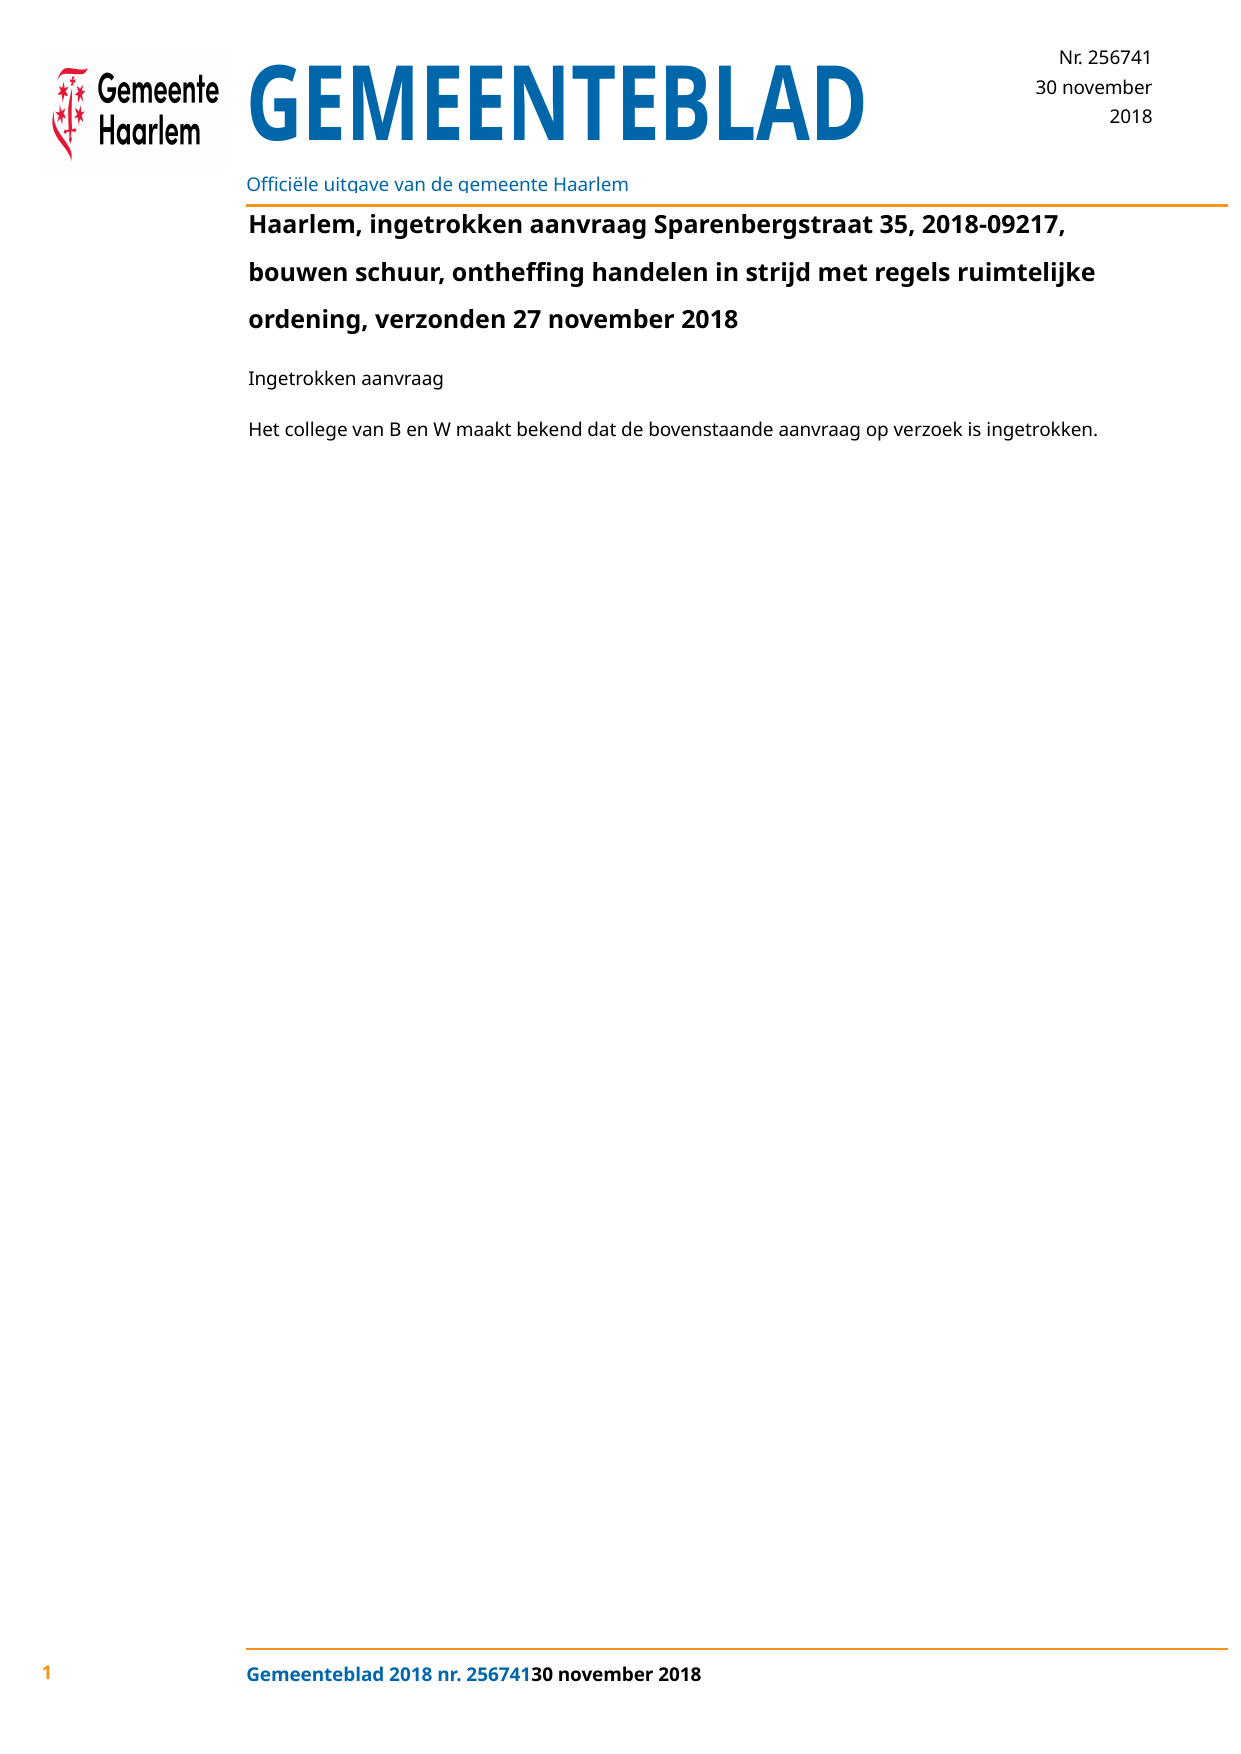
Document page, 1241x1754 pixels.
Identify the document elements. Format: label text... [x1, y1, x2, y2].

text Ingetrokken aanvraag [248, 366, 1152, 391]
text Het college van B en W maakt bekend dat de bovenstaande aanvraag op verzoek is ingetrokken. [248, 416, 1152, 442]
picture [41, 47, 231, 172]
text Haarlem, ingetrokken aanvraag Sparenbergstraat 35, 2018-09217, bouwen schuur, ontheffing handelen in strijd met regels ruimtelijke ordening, verzonden 27 november 2018 [248, 207, 1152, 336]
